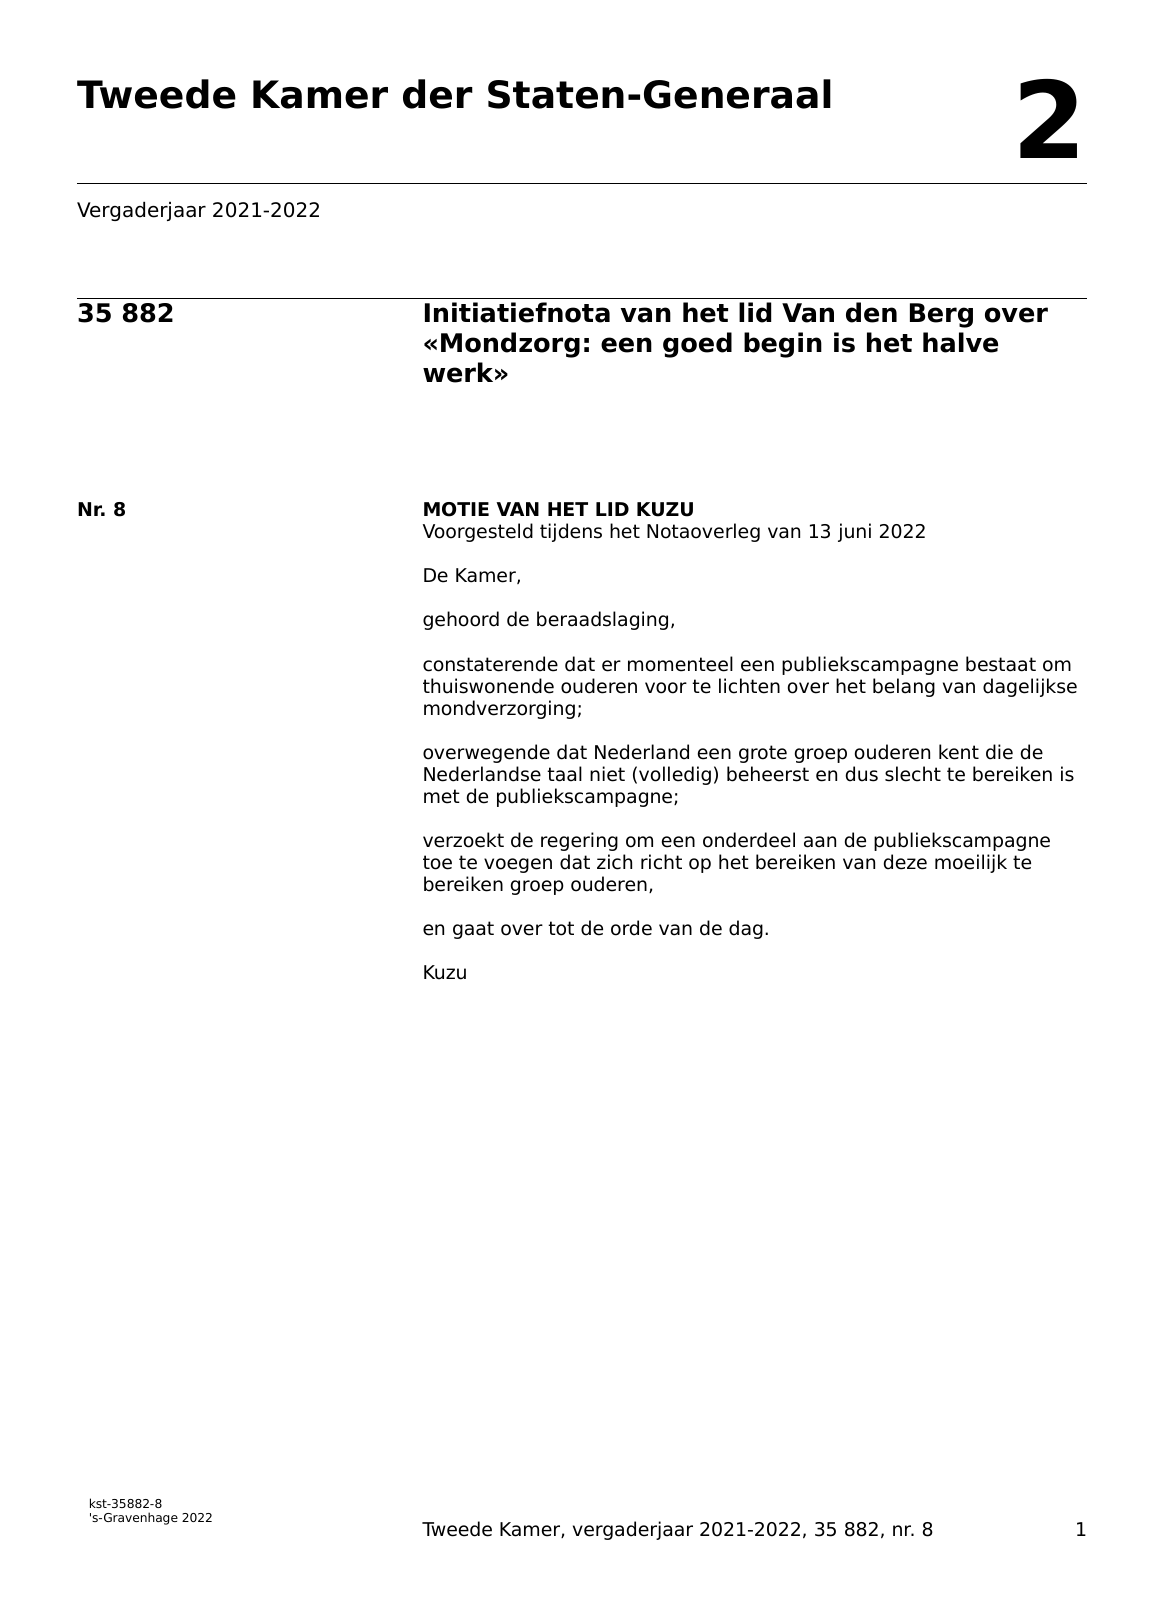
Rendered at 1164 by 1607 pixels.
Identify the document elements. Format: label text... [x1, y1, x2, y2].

table_header 2 [886, 59, 1087, 183]
text kst-35882-8 [88, 1497, 323, 1511]
text en gaat over tot de orde van de dag. [422, 918, 1087, 940]
table_header Tweede Kamer der Staten-Generaal [77, 59, 886, 183]
text Kuzu [422, 962, 1087, 984]
text gehoord de beraadslaging, [422, 609, 1087, 631]
text overwegende dat Nederland een grote groep ouderen kent die de Nederlandse taal niet (volledig) beheerst en dus slecht te bereiken is met de publiekscampagne; [422, 742, 1087, 808]
text Voorgesteld tijdens het Notaoverleg van 13 juni 2022 [422, 521, 1087, 543]
subtitle 35 882 Initiatiefnota van het lid Van den Berg over «Mondzorg: een goed begin is het halve werk» [77, 299, 1087, 388]
text De Kamer, [422, 565, 1087, 587]
table_cell Vergaderjaar 2021-2022 [77, 184, 1087, 298]
text 's-Gravenhage 2022 [88, 1511, 323, 1525]
text constaterende dat er momenteel een publiekscampagne bestaat om thuiswonende ouderen voor te lichten over het belang van dagelijkse mondverzorging; [422, 653, 1087, 719]
subtitle Nr. 8 MOTIE VAN HET LID KUZU [77, 499, 1087, 521]
text verzoekt de regering om een onderdeel aan de publiekscampagne toe te voegen dat zich richt op het bereiken van deze moeilijk te bereiken groep ouderen, [422, 830, 1087, 896]
